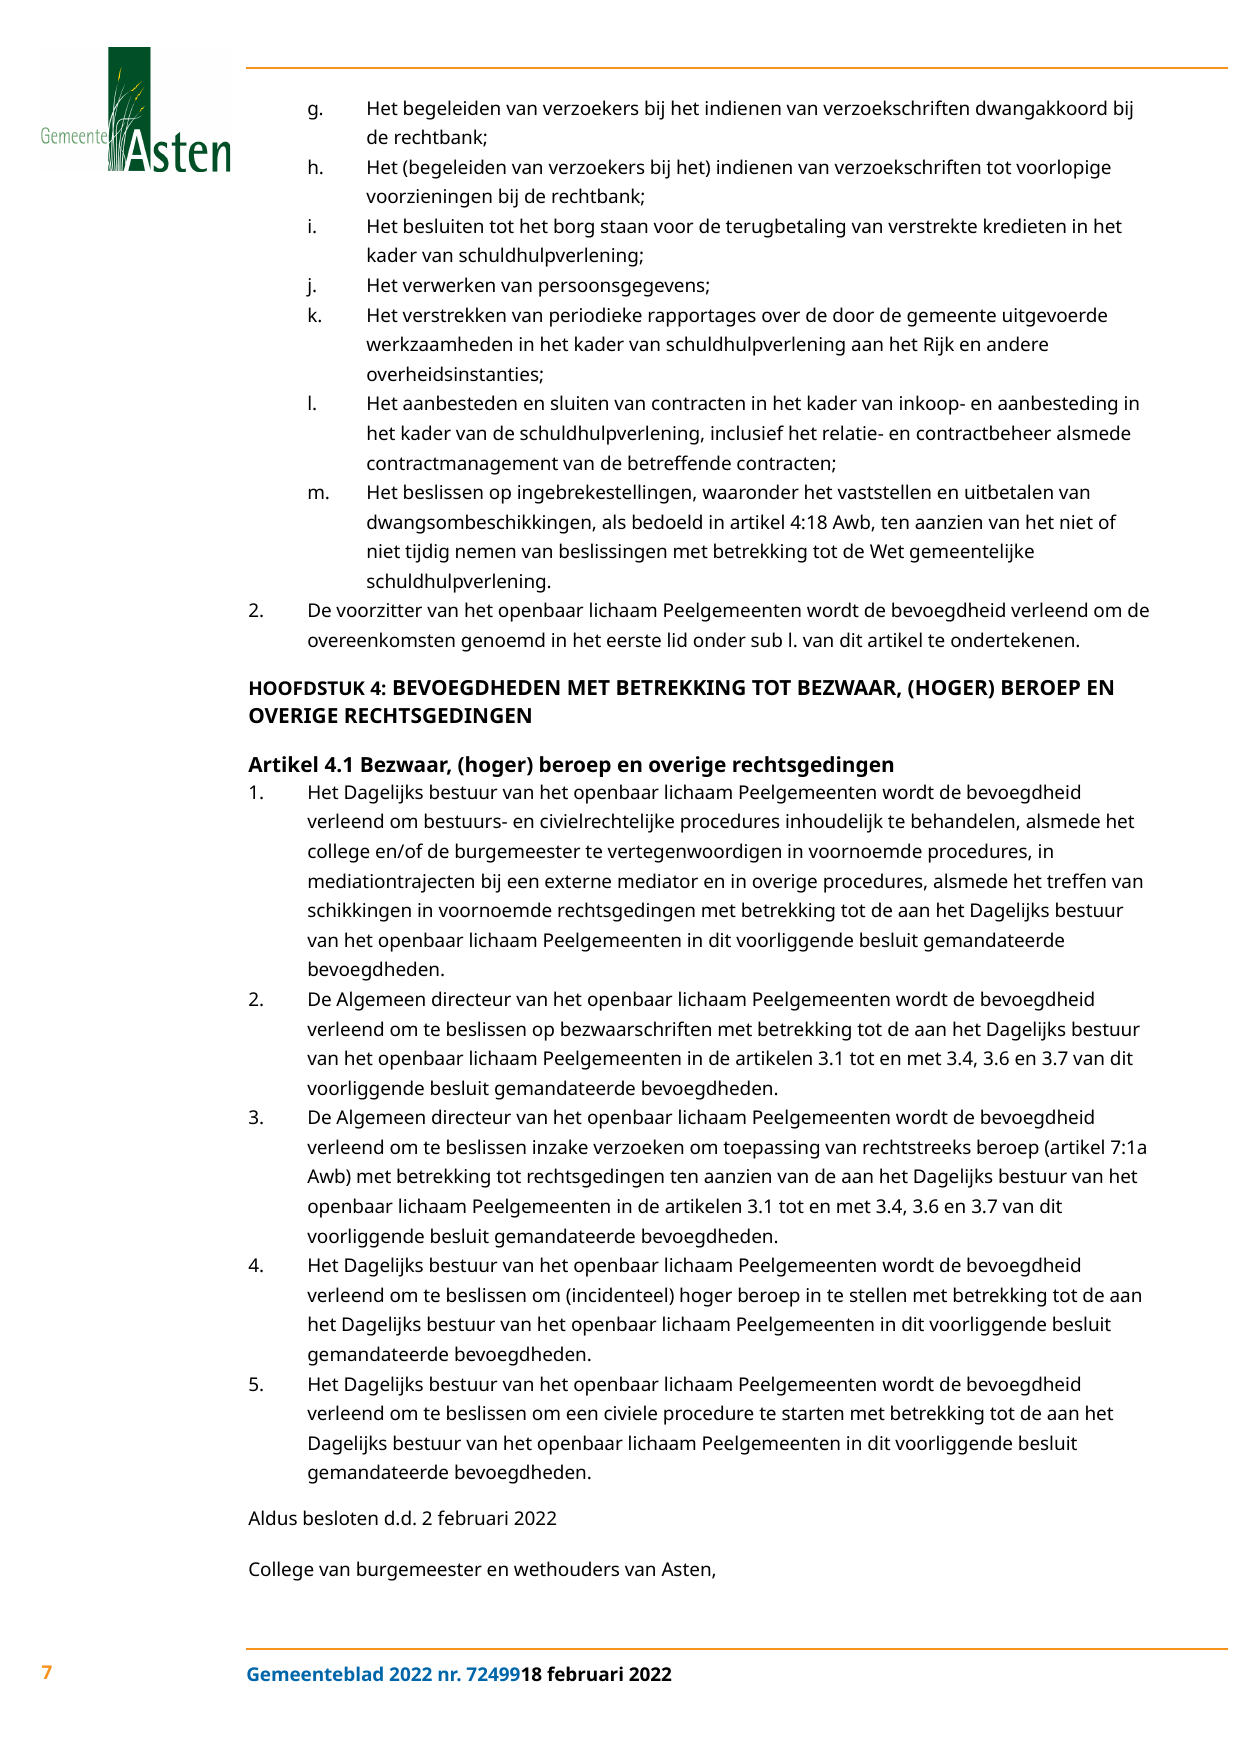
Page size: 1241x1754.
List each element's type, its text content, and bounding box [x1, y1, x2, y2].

list Het verwerken van persoonsgegevens; [307, 272, 1152, 298]
text Artikel 4.1 Bezwaar, (hoger) beroep en overige rechtsgedingen [248, 751, 1152, 779]
text HOOFDSTUK 4: BEVOEGDHEDEN MET BETREKKING TOT BEZWAAR, (HOGER) BEROEP EN OVERIGE RECHTSGEDINGEN [248, 673, 1152, 730]
list Het Dagelijks bestuur van het openbaar lichaam Peelgemeenten wordt de bevoegdheid verleend om bestuurs- en civielrechtelijke procedures inhoudelijk te behandelen, alsmede het college en/of de burgemeester te vertegenwoordigen in voornoemde procedures, in mediationtrajecten bij een externe mediator en in overige procedures, alsmede het treffen van schikkingen in voornoemde rechtsgedingen met betrekking tot de aan het Dagelijks bestuur van het openbaar lichaam Peelgemeenten in dit voorliggende besluit gemandateerde bevoegdheden. [248, 779, 1152, 982]
list Het begeleiden van verzoekers bij het indienen van verzoekschriften dwangakkoord bij de rechtbank; [307, 95, 1152, 150]
list De voorzitter van het openbaar lichaam Peelgemeenten wordt de bevoegdheid verleend om de overeenkomsten genoemd in het eerste lid onder sub l. van dit artikel te ondertekenen. [248, 598, 1152, 653]
list Het Dagelijks bestuur van het openbaar lichaam Peelgemeenten wordt de bevoegdheid verleend om te beslissen om (incidenteel) hoger beroep in te stellen met betrekking tot de aan het Dagelijks bestuur van het openbaar lichaam Peelgemeenten in dit voorliggende besluit gemandateerde bevoegdheden. [248, 1252, 1152, 1367]
picture [41, 47, 231, 172]
list De Algemeen directeur van het openbaar lichaam Peelgemeenten wordt de bevoegdheid verleend om te beslissen inzake verzoeken om toepassing van rechtstreeks beroep (artikel 7:1a Awb) met betrekking tot rechtsgedingen ten aanzien van de aan het Dagelijks bestuur van het openbaar lichaam Peelgemeenten in de artikelen 3.1 tot en met 3.4, 3.6 en 3.7 van dit voorliggende besluit gemandateerde bevoegdheden. [248, 1104, 1152, 1248]
list Het (begeleiden van verzoekers bij het) indienen van verzoekschriften tot voorlopige voorzieningen bij de rechtbank; [307, 154, 1152, 209]
list Het besluiten tot het borg staan voor de terugbetaling van verstrekte kredieten in het kader van schuldhulpverlening; [307, 213, 1152, 268]
list De Algemeen directeur van het openbaar lichaam Peelgemeenten wordt de bevoegdheid verleend om te beslissen op bezwaarschriften met betrekking tot de aan het Dagelijks bestuur van het openbaar lichaam Peelgemeenten in de artikelen 3.1 tot en met 3.4, 3.6 en 3.7 van dit voorliggende besluit gemandateerde bevoegdheden. [248, 986, 1152, 1101]
text Aldus besloten d.d. 2 februari 2022 [248, 1505, 1152, 1531]
list Het verstrekken van periodieke rapportages over de door de gemeente uitgevoerde werkzaamheden in het kader van schuldhulpverlening aan het Rijk en andere overheidsinstanties; [307, 302, 1152, 387]
text College van burgemeester en wethouders van Asten, [248, 1557, 1152, 1582]
list Het beslissen op ingebrekestellingen, waaronder het vaststellen en uitbetalen van dwangsombeschikkingen, als bedoeld in artikel 4:18 Awb, ten aanzien van het niet of niet tijdig nemen van beslissingen met betrekking tot de Wet gemeentelijke schuldhulpverlening. [307, 479, 1152, 594]
list Het aanbesteden en sluiten van contracten in het kader van inkoop- en aanbesteding in het kader van de schuldhulpverlening, inclusief het relatie- en contractbeheer alsmede contractmanagement van de betreffende contracten; [307, 391, 1152, 476]
list Het Dagelijks bestuur van het openbaar lichaam Peelgemeenten wordt de bevoegdheid verleend om te beslissen om een civiele procedure te starten met betrekking tot de aan het Dagelijks bestuur van het openbaar lichaam Peelgemeenten in dit voorliggende besluit gemandateerde bevoegdheden. [248, 1371, 1152, 1485]
